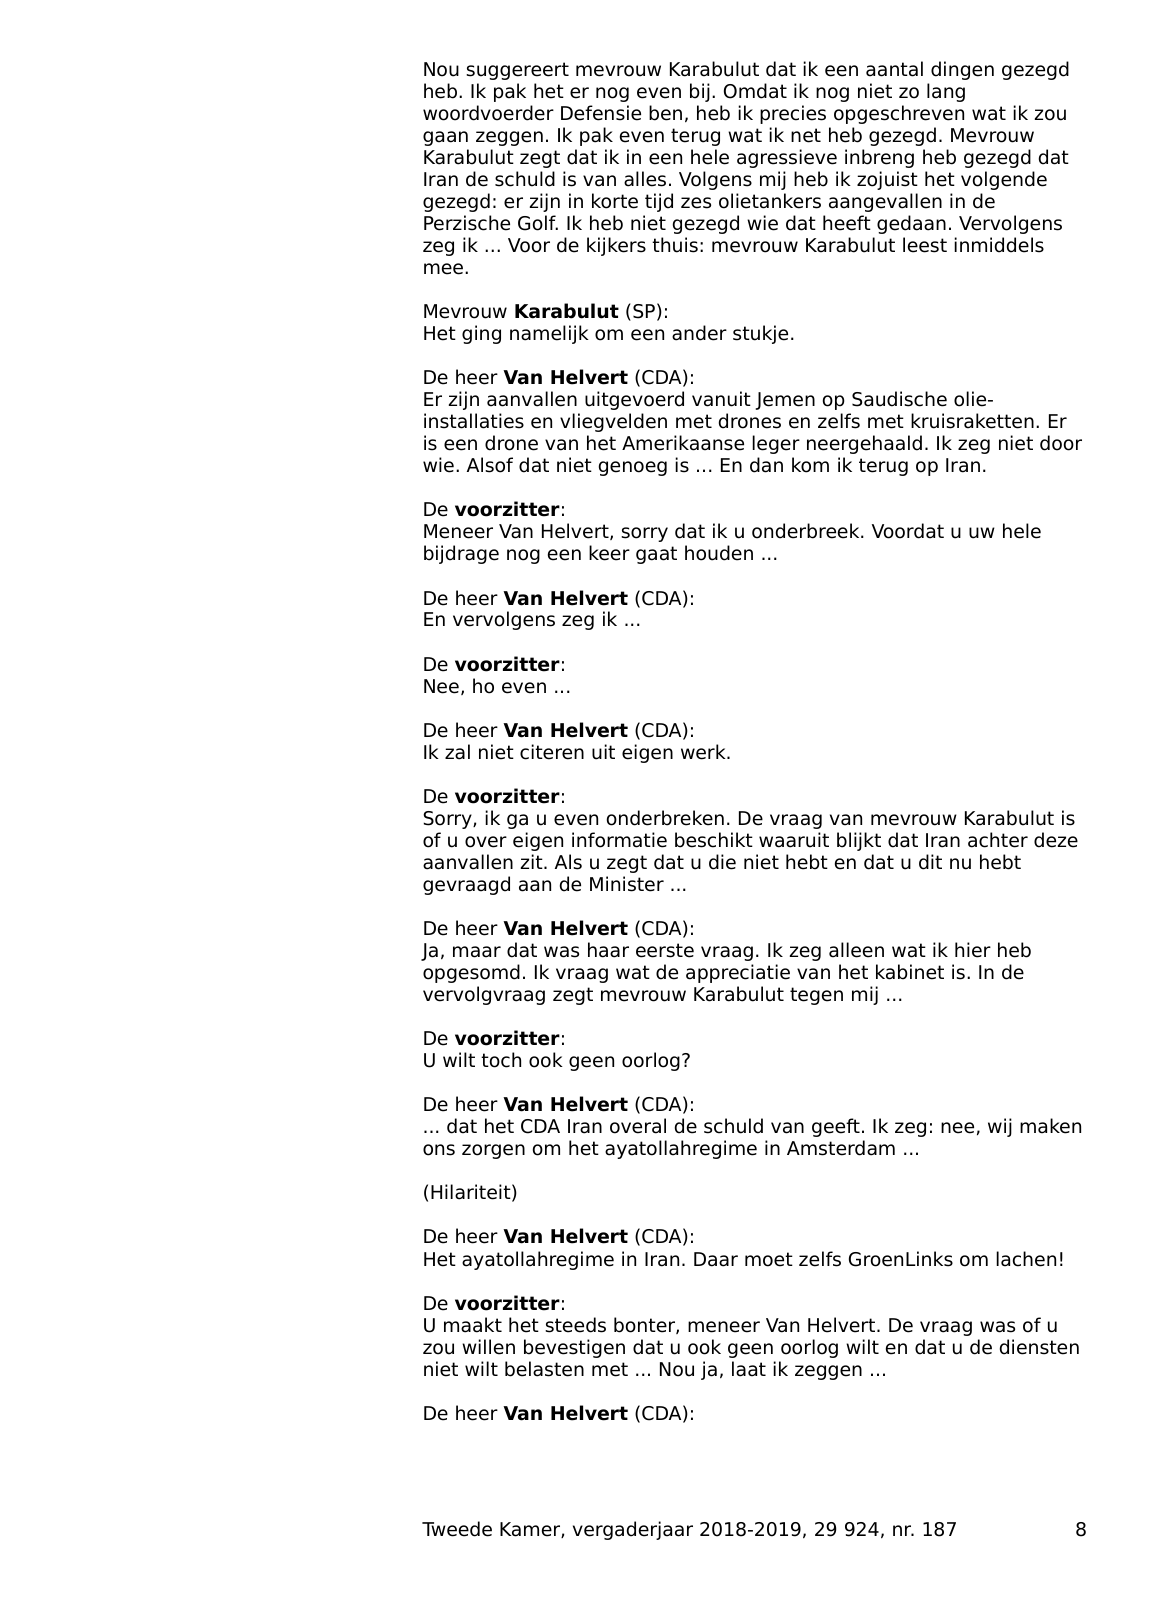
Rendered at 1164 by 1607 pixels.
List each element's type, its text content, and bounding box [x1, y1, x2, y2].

text Het ging namelijk om een ander stukje. [422, 323, 1087, 345]
text De voorzitter: [422, 499, 1087, 521]
text De voorzitter: [422, 1293, 1087, 1314]
text De heer Van Helvert (CDA): [422, 1403, 1087, 1425]
text Nee, ho even ... [422, 676, 1087, 697]
text De heer Van Helvert (CDA): [422, 367, 1087, 389]
text U maakt het steeds bonter, meneer Van Helvert. De vraag was of u zou willen bevestigen dat u ook geen oorlog wilt en dat u de diensten niet wilt belasten met ... Nou ja, laat ik zeggen ... [422, 1314, 1087, 1381]
text Ja, maar dat was haar eerste vraag. Ik zeg alleen wat ik hier heb opgesomd. Ik vraag wat de appreciatie van het kabinet is. In de vervolgvraag zegt mevrouw Karabulut tegen mij ... [422, 940, 1087, 1006]
text De voorzitter: [422, 1028, 1087, 1050]
text U wilt toch ook geen oorlog? [422, 1050, 1087, 1072]
text De heer Van Helvert (CDA): [422, 1226, 1087, 1248]
text (Hilariteit) [422, 1182, 1087, 1204]
text De heer Van Helvert (CDA): [422, 1094, 1087, 1116]
text De voorzitter: [422, 786, 1087, 808]
text Sorry, ik ga u even onderbreken. De vraag van mevrouw Karabulut is of u over eigen informatie beschikt waaruit blijkt dat Iran achter deze aanvallen zit. Als u zegt dat u die niet hebt en dat u dit nu hebt gevraagd aan de Minister ... [422, 808, 1087, 896]
text ... dat het CDA Iran overal de schuld van geeft. Ik zeg: nee, wij maken ons zorgen om het ayatollahregime in Amsterdam ... [422, 1116, 1087, 1160]
text Mevrouw Karabulut (SP): [422, 301, 1087, 323]
text De heer Van Helvert (CDA): [422, 720, 1087, 742]
text Ik zal niet citeren uit eigen werk. [422, 742, 1087, 764]
text De heer Van Helvert (CDA): [422, 918, 1087, 940]
text Nou suggereert mevrouw Karabulut dat ik een aantal dingen gezegd heb. Ik pak het er nog even bij. Omdat ik nog niet zo lang woordvoerder Defensie ben, heb ik precies opgeschreven wat ik zou gaan zeggen. Ik pak even terug wat ik net heb gezegd. Mevrouw Karabulut zegt dat ik in een hele agressieve inbreng heb gezegd dat Iran de schuld is van alles. Volgens mij heb ik zojuist het volgende gezegd: er zijn in korte tijd zes olietankers aangevallen in de Perzische Golf. Ik heb niet gezegd wie dat heeft gedaan. Vervolgens zeg ik ... Voor de kijkers thuis: mevrouw Karabulut leest inmiddels mee. [422, 59, 1087, 279]
text De voorzitter: [422, 653, 1087, 676]
text Het ayatollahregime in Iran. Daar moet zelfs GroenLinks om lachen! [422, 1248, 1087, 1270]
text En vervolgens zeg ik ... [422, 609, 1087, 631]
text Er zijn aanvallen uitgevoerd vanuit Jemen op Saudische olie-installaties en vliegvelden met drones en zelfs met kruisraketten. Er is een drone van het Amerikaanse leger neergehaald. Ik zeg niet door wie. Alsof dat niet genoeg is ... En dan kom ik terug op Iran. [422, 389, 1087, 477]
text Meneer Van Helvert, sorry dat ik u onderbreek. Voordat u uw hele bijdrage nog een keer gaat houden ... [422, 521, 1087, 565]
text De heer Van Helvert (CDA): [422, 587, 1087, 609]
